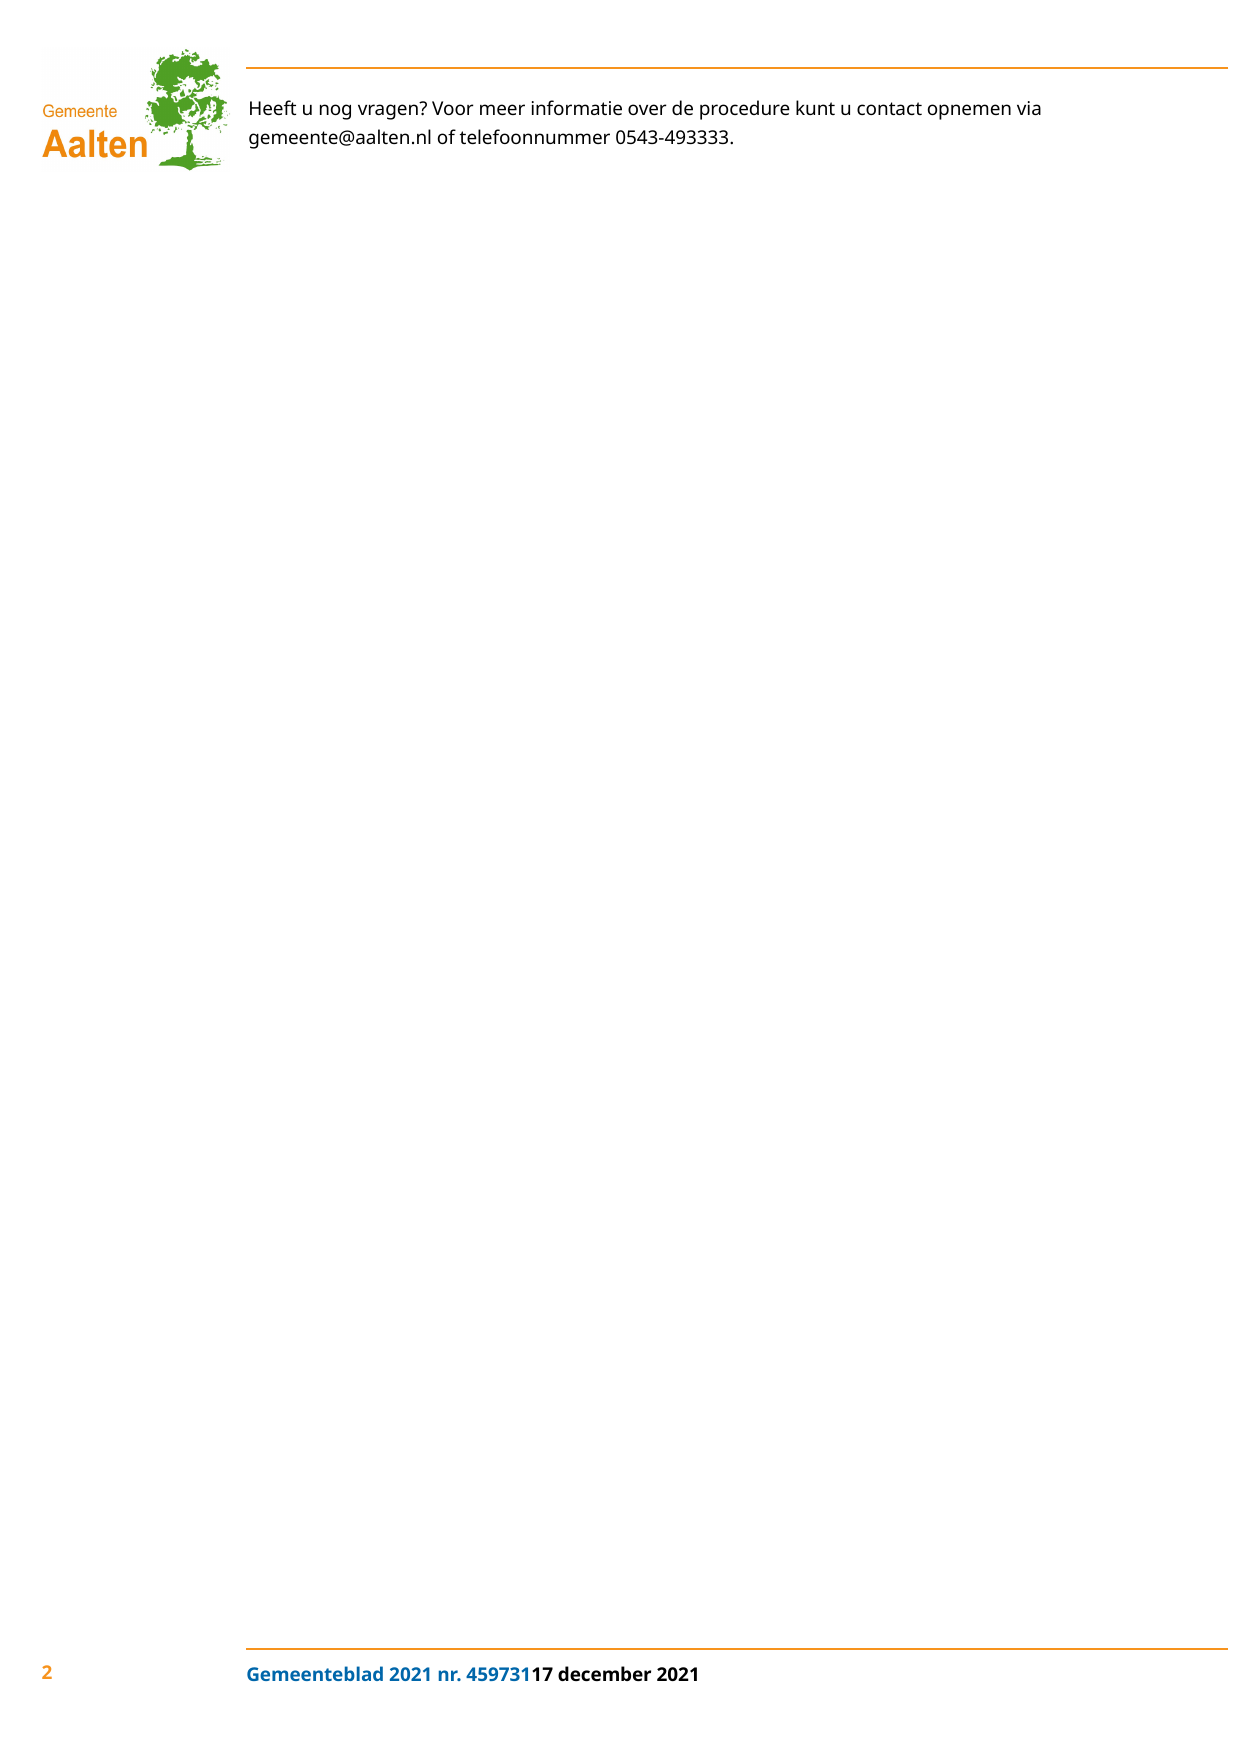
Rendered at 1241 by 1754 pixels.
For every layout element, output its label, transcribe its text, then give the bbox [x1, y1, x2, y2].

picture [41, 47, 231, 172]
text Heeft u nog vragen? Voor meer informatie over de procedure kunt u contact opnemen via gemeente@aalten.nl of telefoonnummer 0543-493333. [248, 95, 1152, 150]
